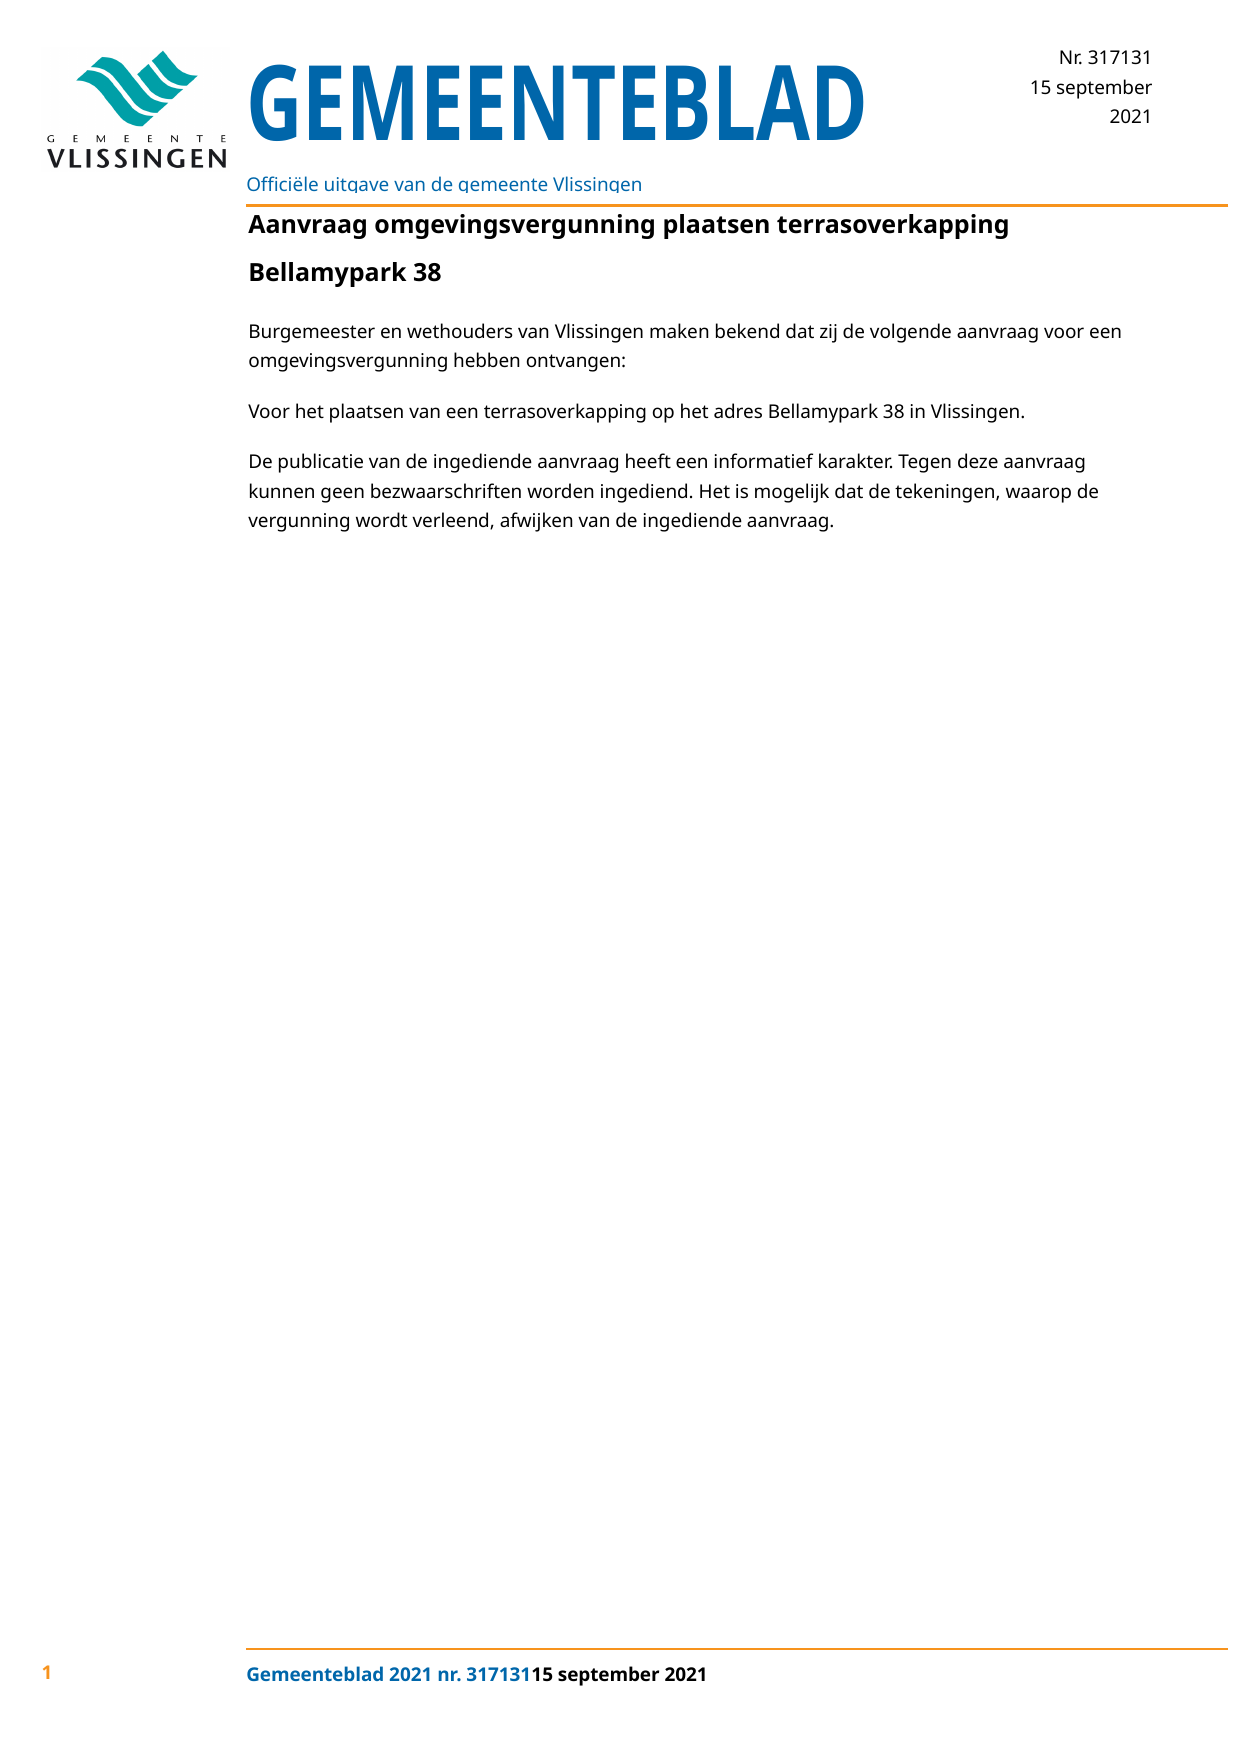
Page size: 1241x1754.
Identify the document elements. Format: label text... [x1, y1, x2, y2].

text Burgemeester en wethouders van Vlissingen maken bekend dat zij de volgende aanvraag voor een omgevingsvergunning hebben ontvangen: [248, 318, 1152, 373]
text Aanvraag omgevingsvergunning plaatsen terrasoverkapping Bellamypark 38 [248, 207, 1152, 288]
picture [41, 47, 231, 172]
text Voor het plaatsen van een terrasoverkapping op het adres Bellamypark 38 in Vlissingen. [248, 398, 1152, 424]
text De publicatie van de ingediende aanvraag heeft een informatief karakter. Tegen deze aanvraag kunnen geen bezwaarschriften worden ingediend. Het is mogelijk dat de tekeningen, waarop de vergunning wordt verleend, afwijken van de ingediende aanvraag. [248, 448, 1152, 533]
